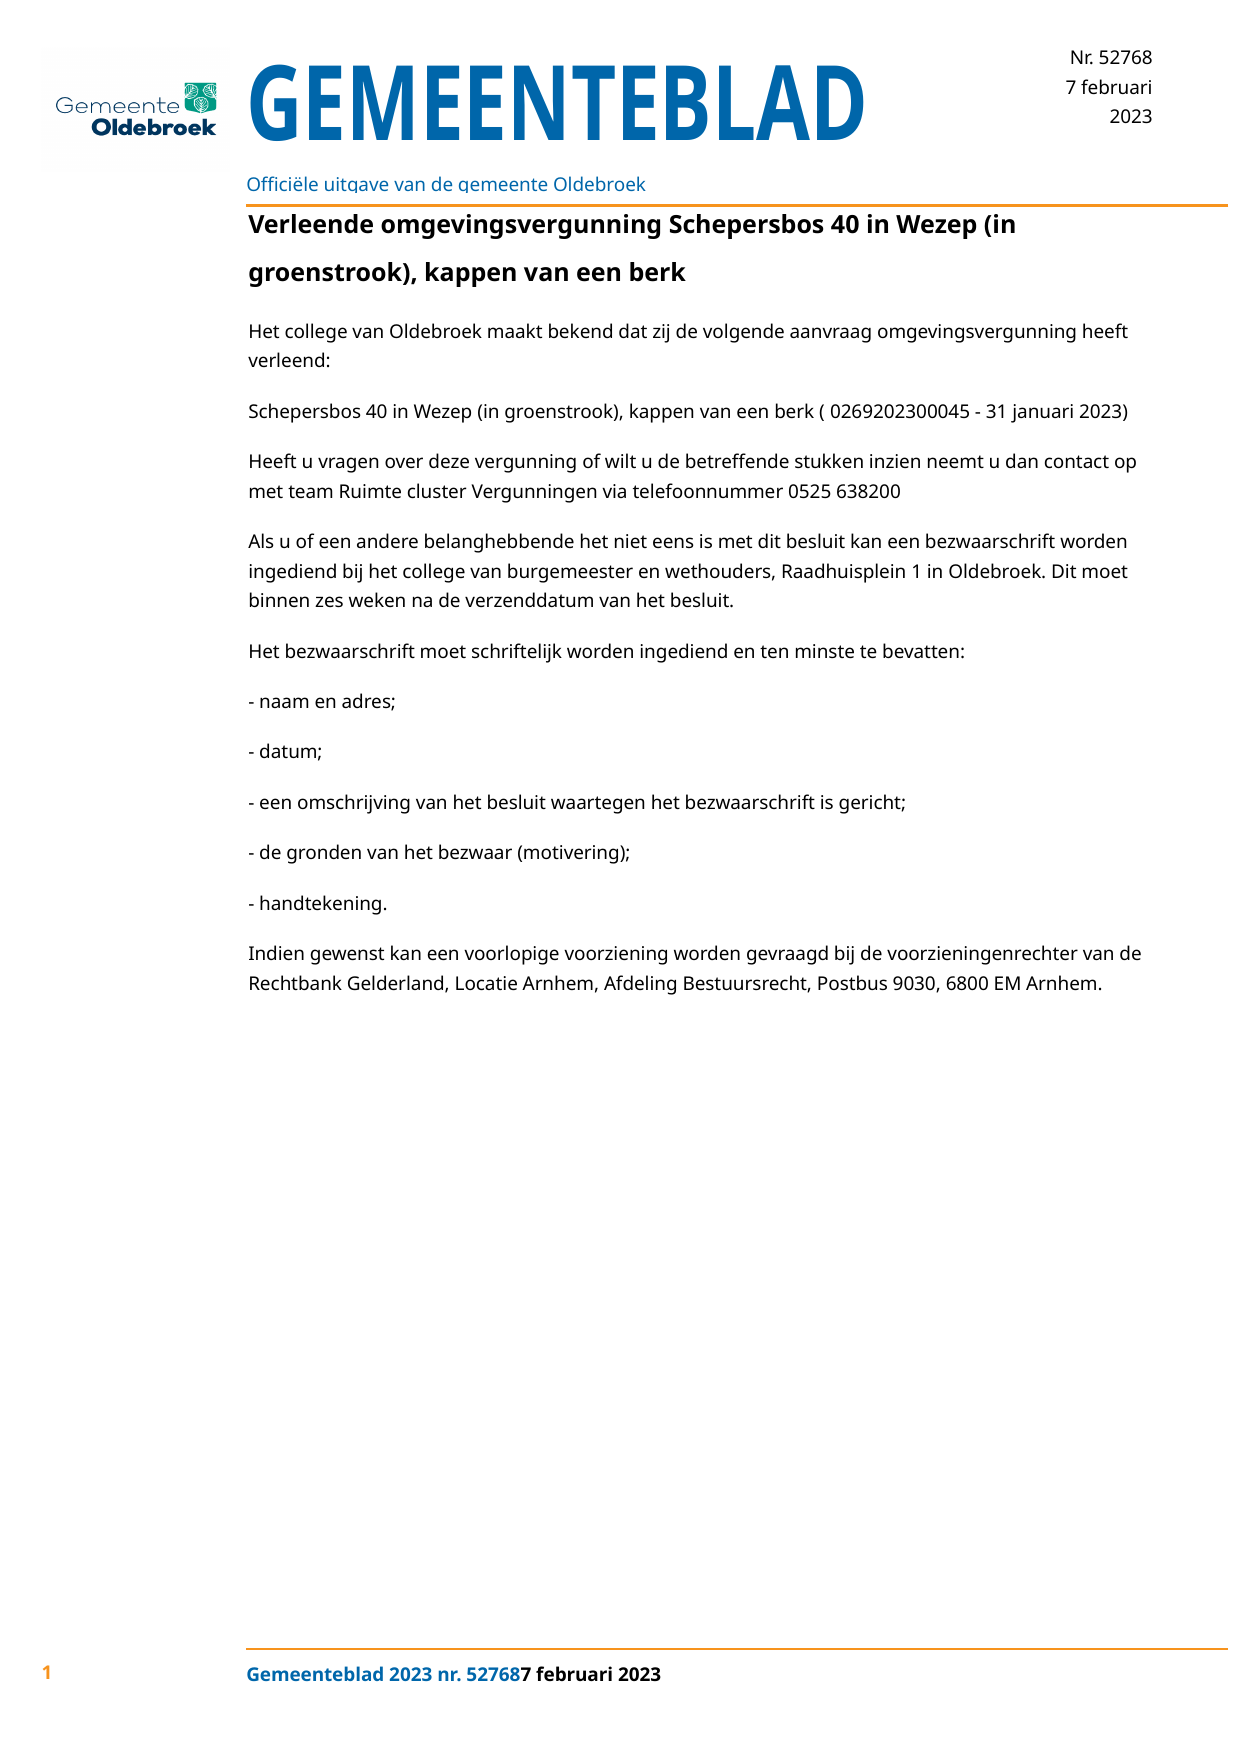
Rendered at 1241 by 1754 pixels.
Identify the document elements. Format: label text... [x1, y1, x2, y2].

picture [41, 47, 231, 172]
text Het bezwaarschrift moet schriftelijk worden ingediend en ten minste te bevatten: [248, 638, 1152, 664]
text Indien gewenst kan een voorlopige voorziening worden gevraagd bij de voorzieningenrechter van de Rechtbank Gelderland, Locatie Arnhem, Afdeling Bestuursrecht, Postbus 9030, 6800 EM Arnhem. [248, 940, 1152, 996]
text - datum; [248, 739, 1152, 764]
text Als u of een andere belanghebbende het niet eens is met dit besluit kan een bezwaarschrift worden ingediend bij het college van burgemeester en wethouders, Raadhuisplein 1 in Oldebroek. Dit moet binnen zes weken na de verzenddatum van het besluit. [248, 528, 1152, 613]
text Schepersbos 40 in Wezep (in groenstrook), kappen van een berk ( 0269202300045 - 31 januari 2023) [248, 398, 1152, 424]
text - handtekening. [248, 890, 1152, 916]
text - de gronden van het bezwaar (motivering); [248, 839, 1152, 865]
text - een omschrijving van het besluit waartegen het bezwaarschrift is gericht; [248, 789, 1152, 815]
text - naam en adres; [248, 688, 1152, 714]
text Heeft u vragen over deze vergunning of wilt u de betreffende stukken inzien neemt u dan contact op met team Ruimte cluster Vergunningen via telefoonnummer 0525 638200 [248, 448, 1152, 504]
text Verleende omgevingsvergunning Schepersbos 40 in Wezep (in groenstrook), kappen van een berk [248, 207, 1152, 288]
text Het college van Oldebroek maakt bekend dat zij de volgende aanvraag omgevingsvergunning heeft verleend: [248, 318, 1152, 373]
